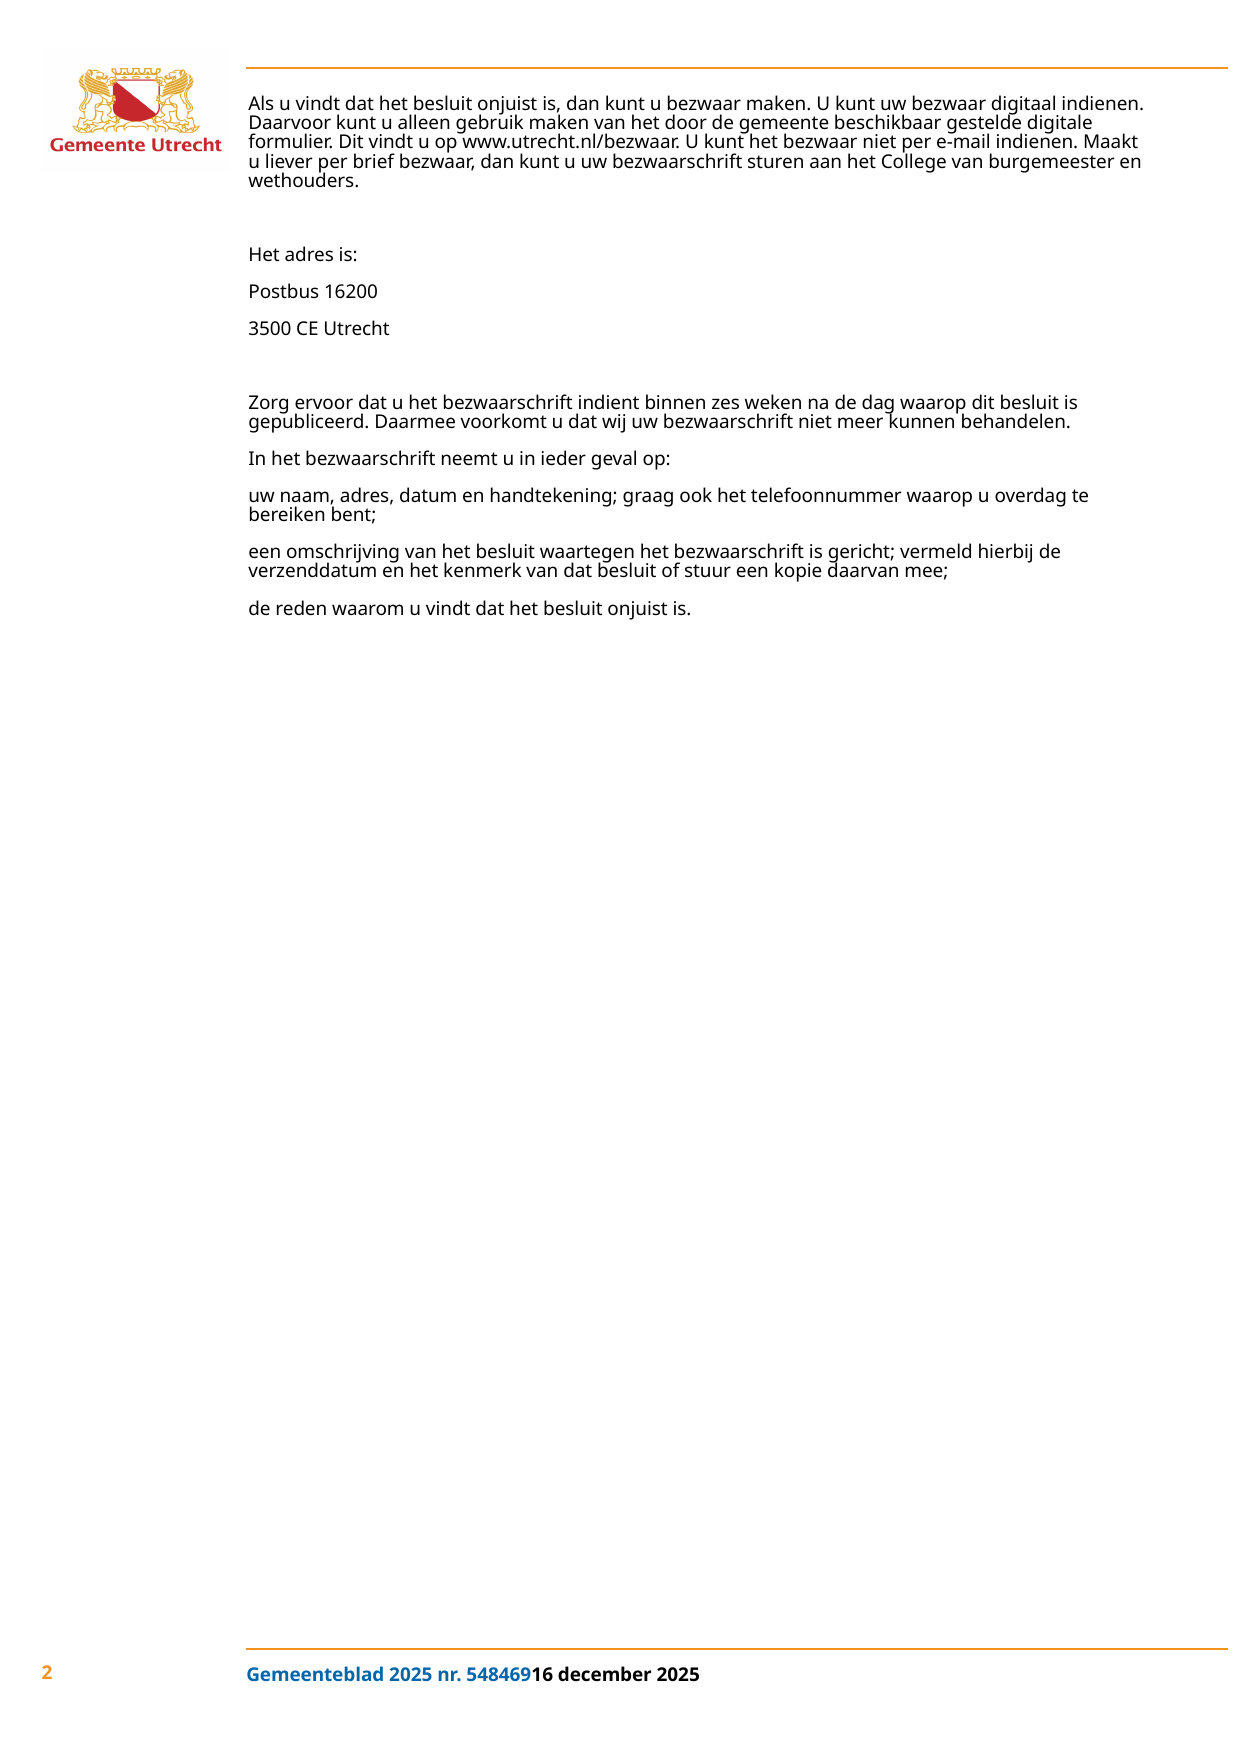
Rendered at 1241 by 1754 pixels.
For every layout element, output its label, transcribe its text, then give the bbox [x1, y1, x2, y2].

text 3500 CE Utrecht [248, 320, 1152, 339]
text Het adres is: [248, 246, 1152, 265]
text Postbus 16200 [248, 283, 1152, 302]
text Zorg ervoor dat u het bezwaarschrift indient binnen zes weken na de dag waarop dit besluit is gepubliceerd. Daarmee voorkomt u dat wij uw bezwaarschrift niet meer kunnen behandelen. [248, 394, 1152, 432]
text uw naam, adres, datum en handtekening; graag ook het telefoonnummer waarop u overdag te bereiken bent; [248, 487, 1152, 526]
text Als u vindt dat het besluit onjuist is, dan kunt u bezwaar maken. U kunt uw bezwaar digitaal indienen. Daarvoor kunt u alleen gebruik maken van het door de gemeente beschikbaar gestelde digitale formulier. Dit vindt u op www.utrecht.nl/bezwaar. U kunt het bezwaar niet per e-mail indienen. Maakt u liever per brief bezwaar, dan kunt u uw bezwaarschrift sturen aan het College van burgemeester en wethouders. [248, 95, 1152, 191]
text een omschrijving van het besluit waartegen het bezwaarschrift is gericht; vermeld hierbij de verzenddatum en het kenmerk van dat besluit of stuur een kopie daarvan mee; [248, 543, 1152, 582]
text In het bezwaarschrift neemt u in ieder geval op: [248, 450, 1152, 469]
picture [41, 47, 231, 172]
text de reden waarom u vindt dat het besluit onjuist is. [248, 599, 1152, 619]
